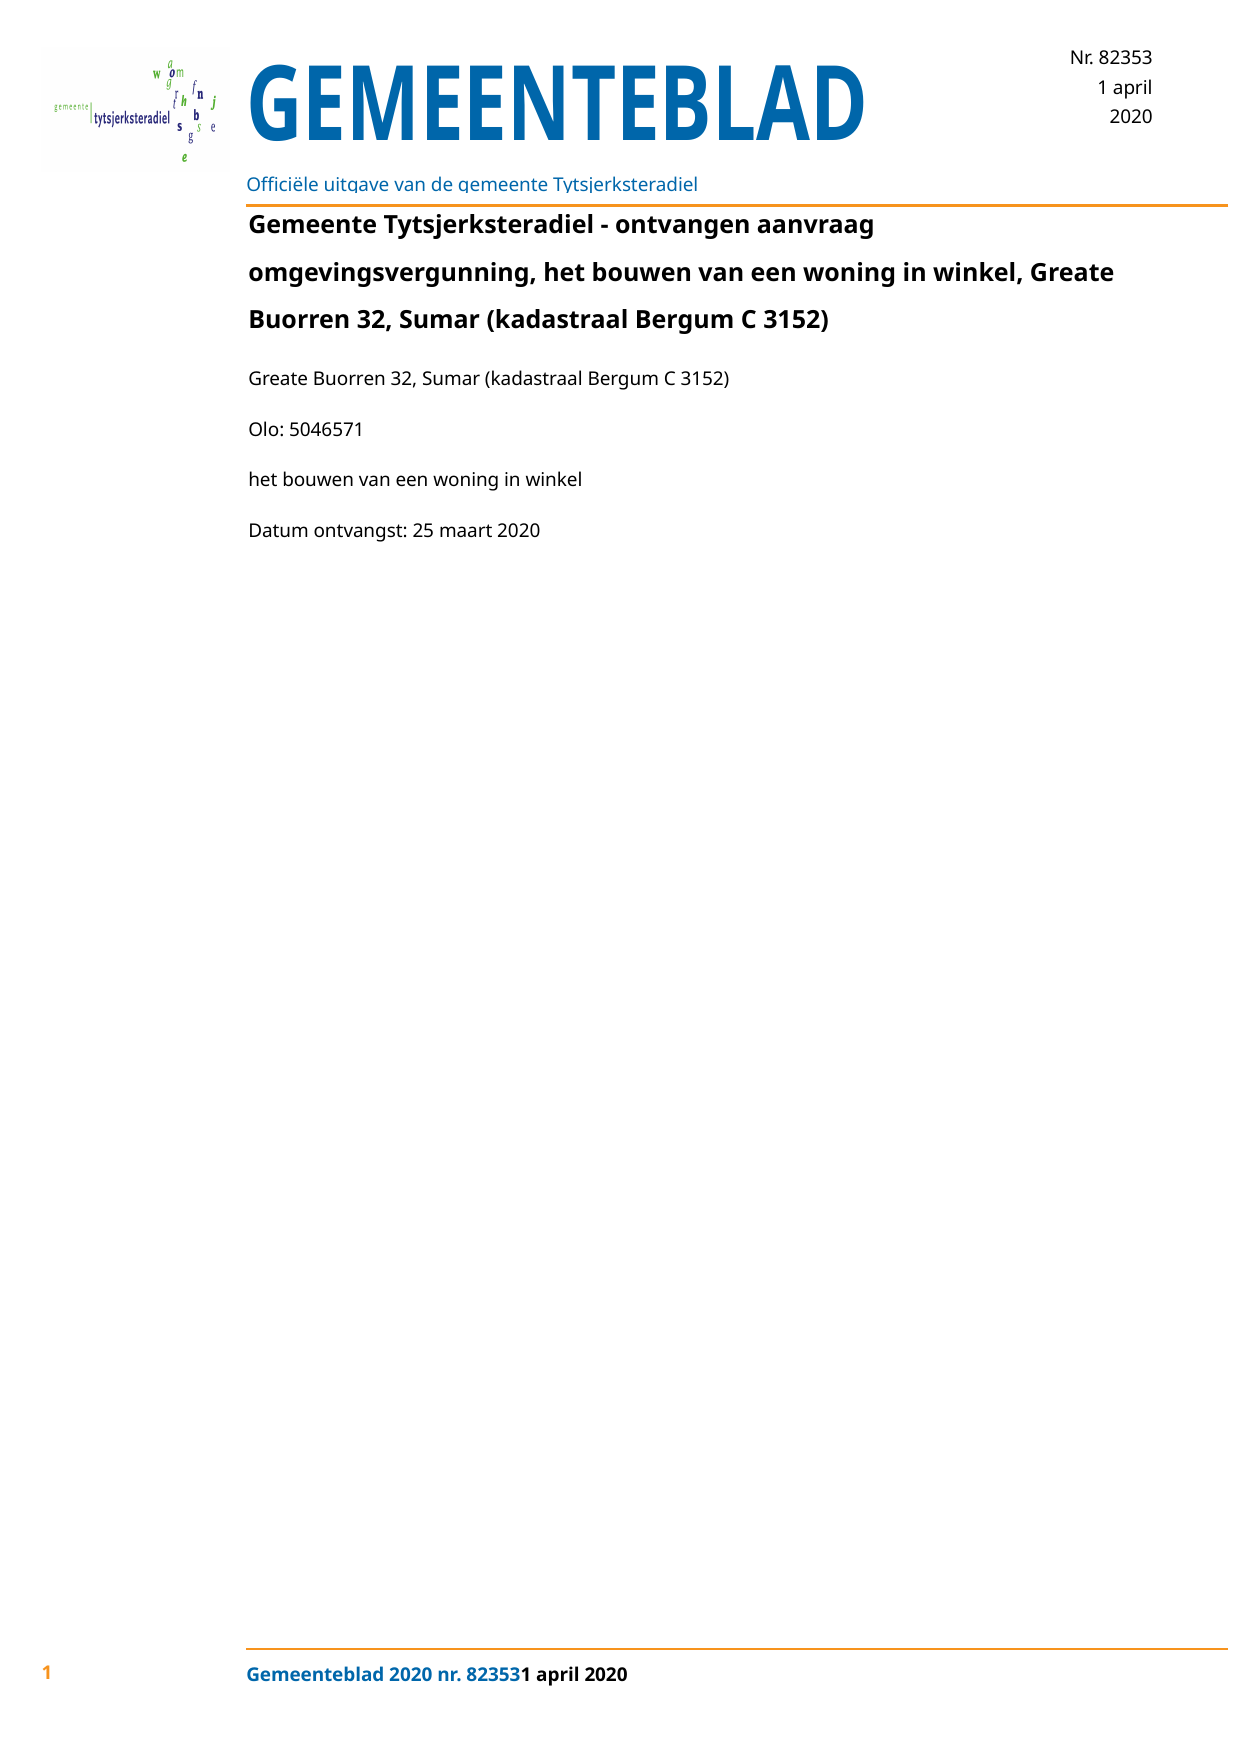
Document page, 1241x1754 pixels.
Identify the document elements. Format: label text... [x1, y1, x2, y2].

text Olo: 5046571 [248, 416, 1152, 442]
text het bouwen van een woning in winkel [248, 466, 1152, 492]
picture [41, 47, 231, 172]
text Gemeente Tytsjerksteradiel - ontvangen aanvraag omgevingsvergunning, het bouwen van een woning in winkel, Greate Buorren 32, Sumar (kadastraal Bergum C 3152) [248, 207, 1152, 336]
text Greate Buorren 32, Sumar (kadastraal Bergum C 3152) [248, 366, 1152, 391]
text Datum ontvangst: 25 maart 2020 [248, 517, 1152, 542]
